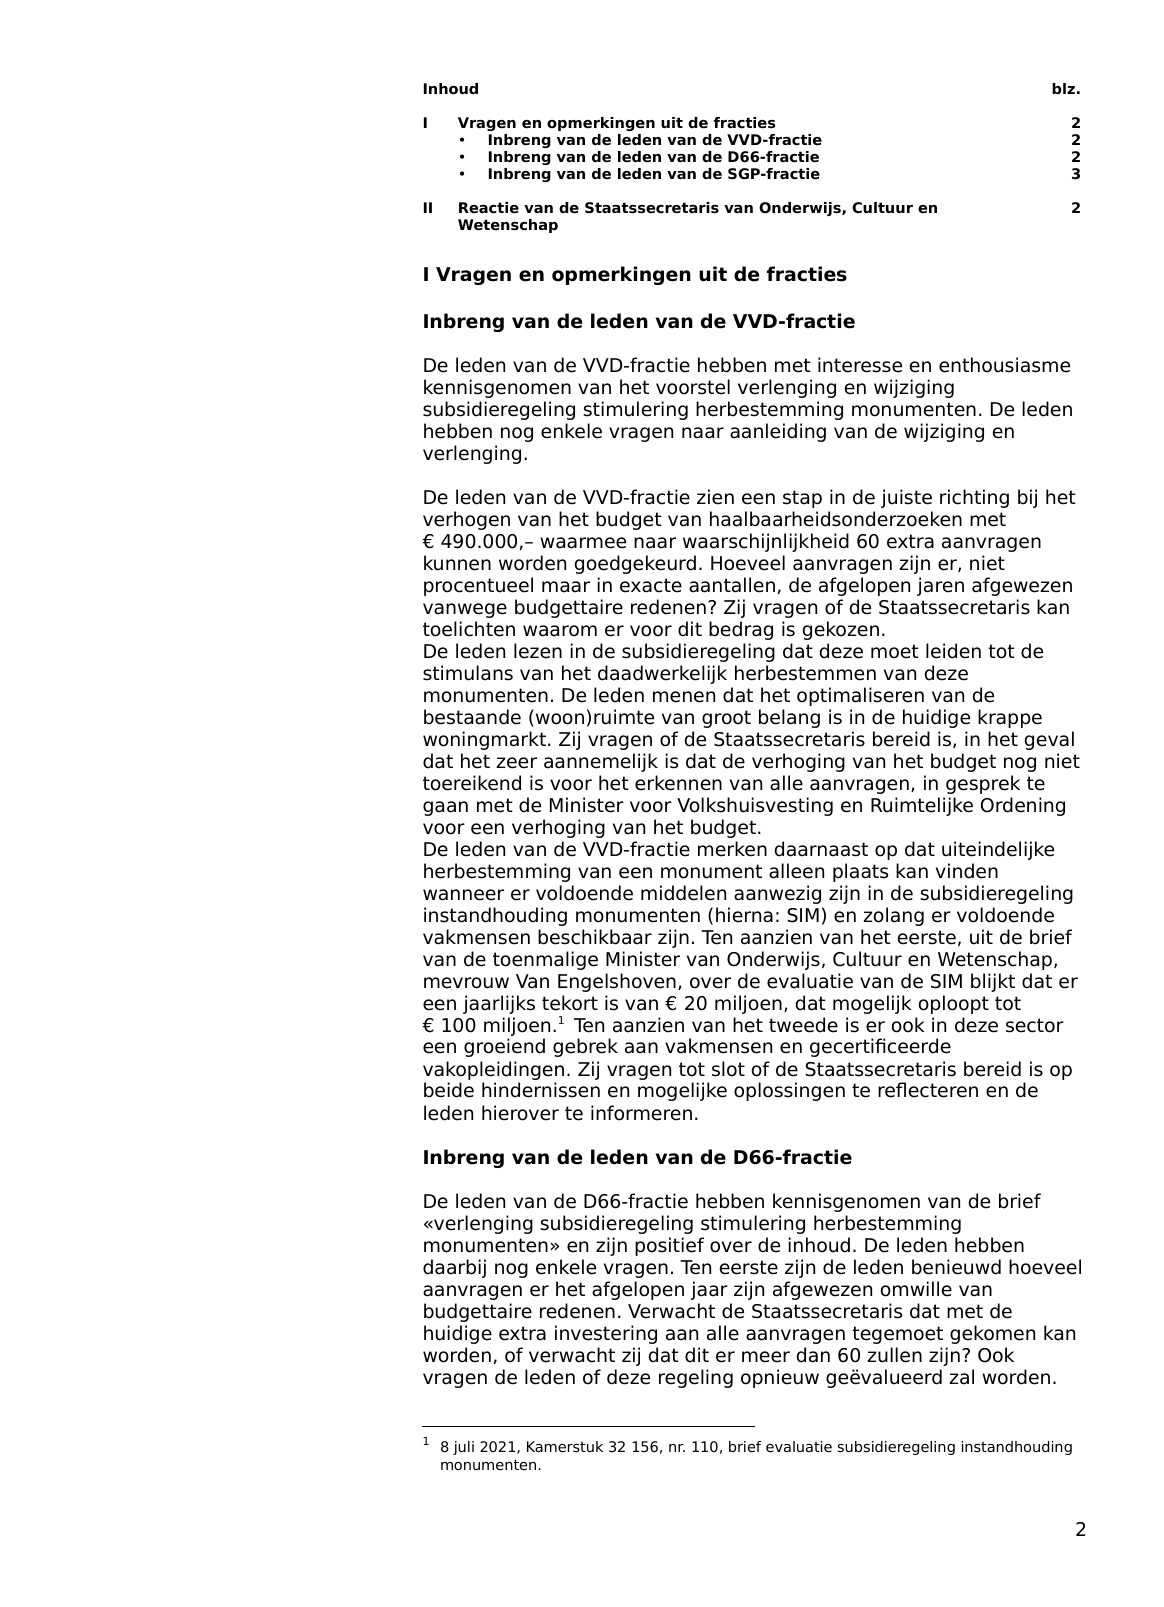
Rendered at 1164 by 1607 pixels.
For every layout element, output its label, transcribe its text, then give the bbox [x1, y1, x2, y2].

table_cell Inbreng van de leden van de SGP-fractie [481, 166, 1027, 183]
table_cell 2 [1028, 149, 1087, 166]
subtitle Inbreng van de leden van de VVD-fractie [422, 311, 1087, 333]
table_cell • [452, 166, 481, 183]
table_cell [452, 183, 481, 200]
table_cell [481, 183, 1027, 200]
table_cell • [452, 149, 481, 166]
subtitle Inbreng van de leden van de D66-fractie [422, 1147, 1087, 1168]
table_cell 2 [1028, 200, 1087, 234]
table_cell Reactie van de Staatssecretaris van Onderwijs, Cultuur en Wetenschap [452, 200, 1027, 234]
table_cell 3 [1028, 166, 1087, 183]
table_cell II [422, 200, 452, 234]
text De leden van de VVD-fractie hebben met interesse en enthousiasme kennisgenomen van het voorstel verlenging en wijziging subsidieregeling stimulering herbestemming monumenten. De leden hebben nog enkele vragen naar aanleiding van de wijziging en verlenging. [422, 355, 1087, 465]
table_cell [1028, 183, 1087, 200]
table_cell [452, 98, 481, 115]
table_cell 2 [1028, 115, 1087, 132]
table_cell Vragen en opmerkingen uit de fracties [452, 115, 1027, 132]
table_cell [422, 149, 452, 166]
table_cell [422, 183, 452, 200]
text De leden lezen in de subsidieregeling dat deze moet leiden tot de stimulans van het daadwerkelijk herbestemmen van deze monumenten. De leden menen dat het optimaliseren van de bestaande (woon)ruimte van groot belang is in de huidige krappe woningmarkt. Zij vragen of de Staatssecretaris bereid is, in het geval dat het zeer aannemelijk is dat de verhoging van het budget nog niet toereikend is voor het erkennen van alle aanvragen, in gesprek te gaan met de Minister voor Volkshuisvesting en Ruimtelijke Ordening voor een verhoging van het budget. [422, 641, 1087, 839]
table_cell Inbreng van de leden van de D66-fractie [481, 149, 1027, 166]
table_cell [422, 132, 452, 149]
text De leden van de VVD-fractie zien een stap in de juiste richting bij het verhogen van het budget van haalbaarheidsonderzoeken met € 490.000,– waarmee naar waarschijnlijkheid 60 extra aanvragen kunnen worden goedgekeurd. Hoeveel aanvragen zijn er, niet procentueel maar in exacte aantallen, de afgelopen jaren afgewezen vanwege budgettaire redenen? Zij vragen of de Staatssecretaris kan toelichten waarom er voor dit bedrag is gekozen. [422, 487, 1087, 641]
text De leden van de D66-fractie hebben kennisgenomen van de brief «verlenging subsidieregeling stimulering herbestemming monumenten» en zijn positief over de inhoud. De leden hebben daarbij nog enkele vragen. Ten eerste zijn de leden benieuwd hoeveel aanvragen er het afgelopen jaar zijn afgewezen omwille van budgettaire redenen. Verwacht de Staatssecretaris dat met de huidige extra investering aan alle aanvragen tegemoet gekomen kan worden, of verwacht zij dat dit er meer dan 60 zullen zijn? Ook vragen de leden of deze regeling opnieuw geëvalueerd zal worden. [422, 1191, 1087, 1388]
table_cell • [452, 132, 481, 149]
table_cell Inbreng van de leden van de VVD-fractie [481, 132, 1027, 149]
table_cell [481, 98, 1027, 115]
text 8 juli 2021, Kamerstuk 32 156, nr. 110, brief evaluatie subsidieregeling instandhouding monumenten. [422, 1435, 1087, 1474]
table_cell [1028, 98, 1087, 115]
table_cell [422, 166, 452, 183]
table_header blz. [1028, 81, 1087, 98]
table_cell [422, 98, 452, 115]
table_cell I [422, 115, 452, 132]
text De leden van de VVD-fractie merken daarnaast op dat uiteindelijke herbestemming van een monument alleen plaats kan vinden wanneer er voldoende middelen aanwezig zijn in de subsidieregeling instandhouding monumenten (hierna: SIM) en zolang er voldoende vakmensen beschikbaar zijn. Ten aanzien van het eerste, uit de brief van de toenmalige Minister van Onderwijs, Cultuur en Wetenschap, mevrouw Van Engelshoven, over de evaluatie van de SIM blijkt dat er een jaarlijks tekort is van € 20 miljoen, dat mogelijk oploopt tot € 100 miljoen. Ten aanzien van het tweede is er ook in deze sector een groeiend gebrek aan vakmensen en gecertificeerde vakopleidingen. Zij vragen tot slot of de Staatssecretaris bereid is op beide hindernissen en mogelijke oplossingen te reflecteren en de leden hierover te informeren. [422, 839, 1087, 1124]
table_header Inhoud [422, 81, 1027, 98]
table_cell 2 [1028, 132, 1087, 149]
subtitle I Vragen en opmerkingen uit de fracties [422, 264, 1087, 286]
